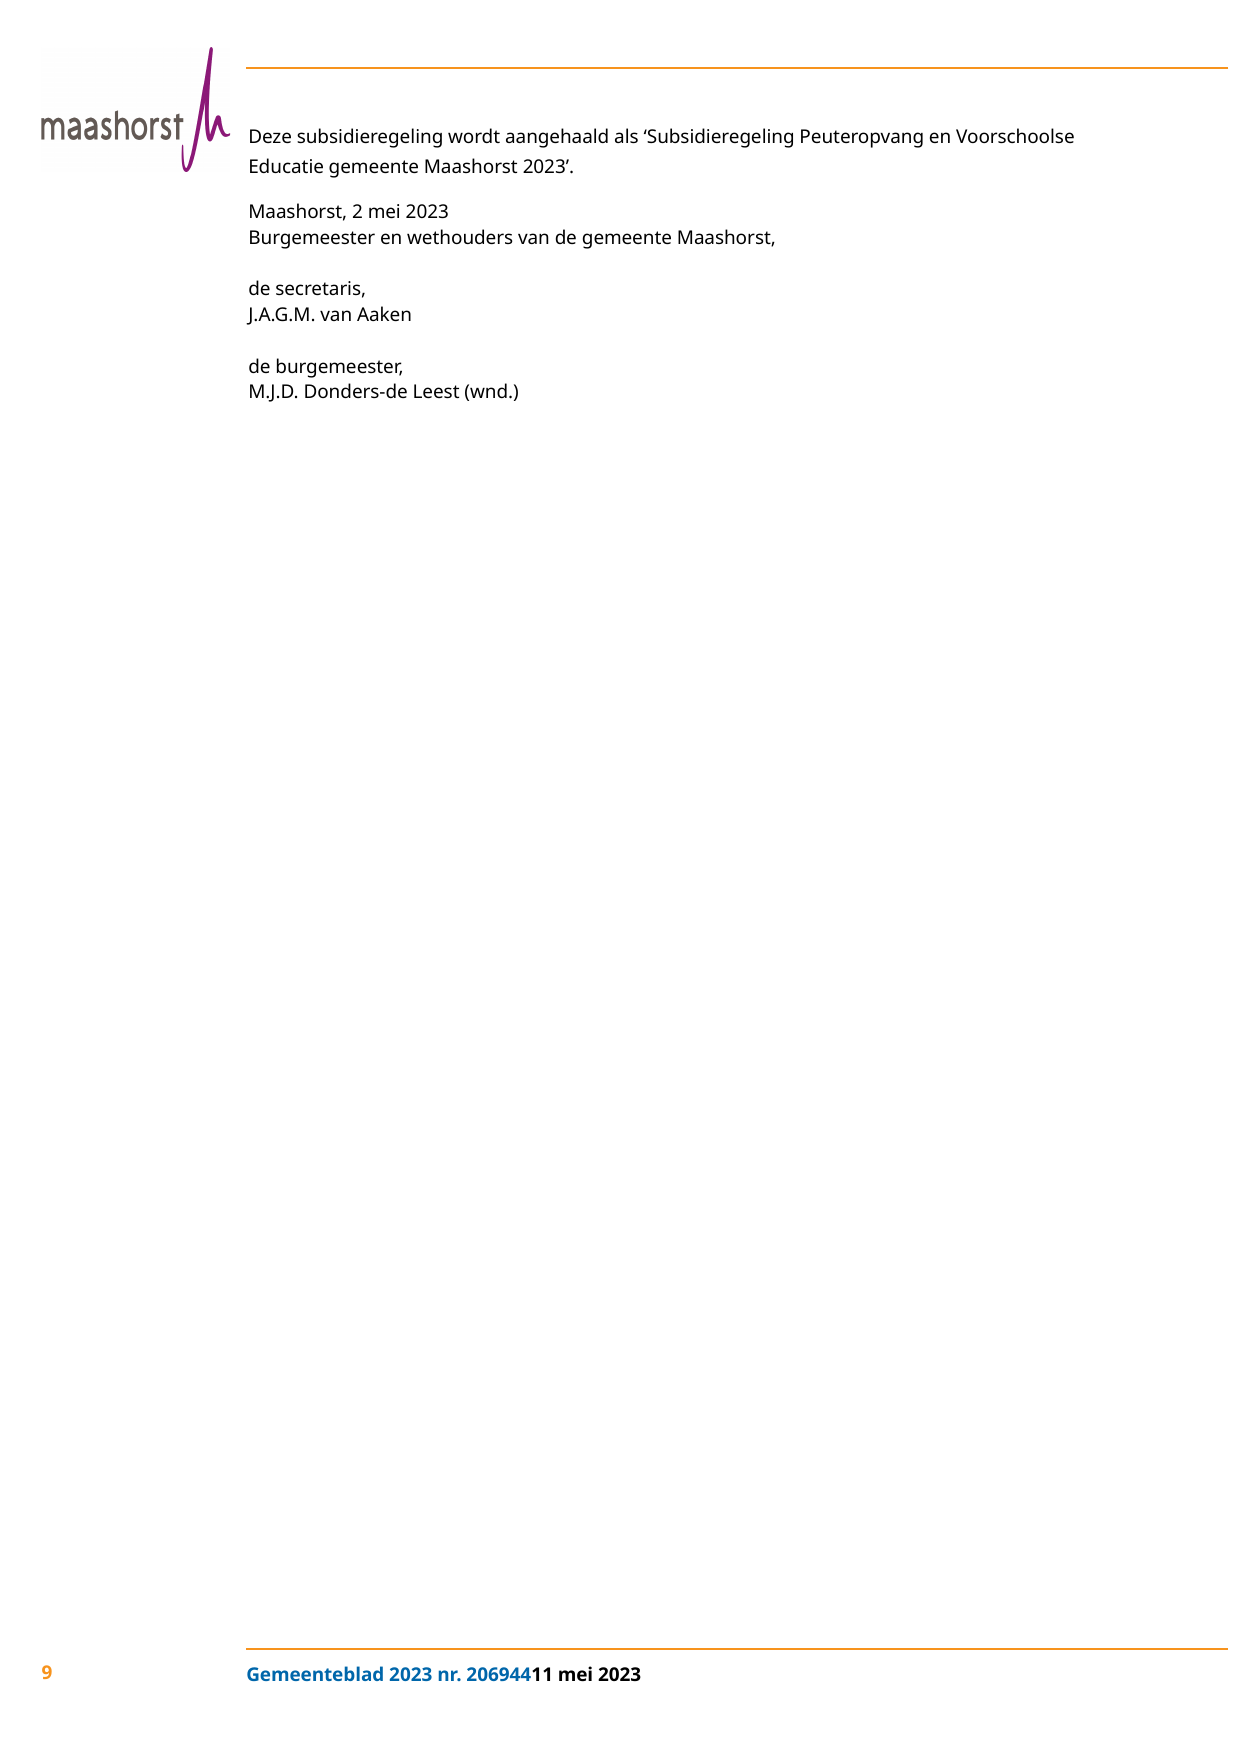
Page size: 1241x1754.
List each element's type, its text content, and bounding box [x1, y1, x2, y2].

text Burgemeester en wethouders van de gemeente Maashorst, [248, 224, 1152, 250]
text M.J.D. Donders-de Leest (wnd.) [248, 378, 1152, 404]
text Deze subsidieregeling wordt aangehaald als ‘Subsidieregeling Peuteropvang en Voorschoolse Educatie gemeente Maashorst 2023’. [248, 123, 1152, 178]
text de burgemeester, [248, 353, 1152, 378]
text de secretaris, [248, 276, 1152, 301]
text Maashorst, 2 mei 2023 [248, 198, 1152, 224]
text J.A.G.M. van Aaken [248, 301, 1152, 327]
picture [41, 47, 231, 172]
